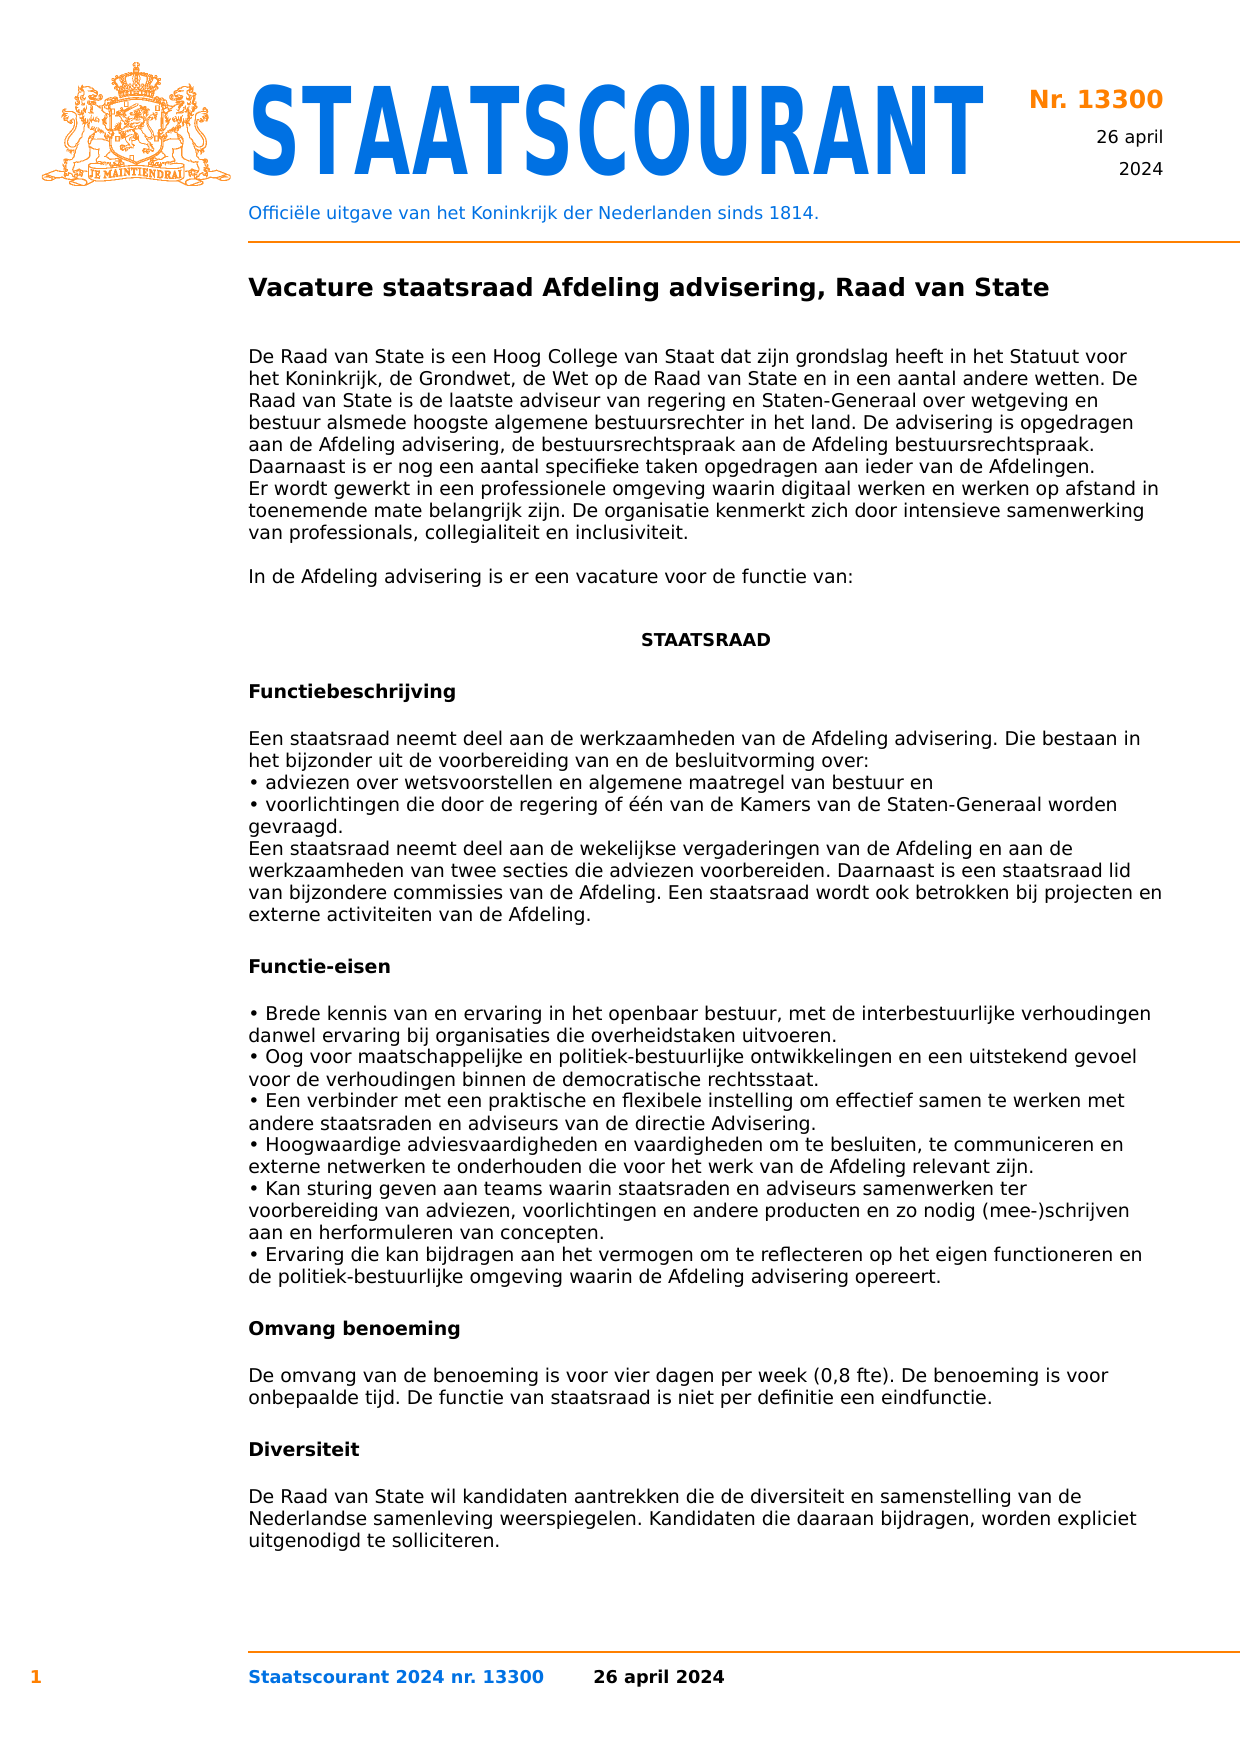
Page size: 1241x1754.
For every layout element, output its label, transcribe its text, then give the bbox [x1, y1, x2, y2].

subtitle Diversiteit [248, 1439, 1163, 1461]
table_header STAATSCOURANT [248, 62, 998, 203]
table_cell Officiële uitgave van het Koninkrijk der Nederlanden sinds 1814. [248, 203, 1240, 241]
table_header Nr. 13300 [998, 62, 1240, 121]
text Er wordt gewerkt in een professionele omgeving waarin digitaal werken en werken op afstand in toenemende mate belangrijk zijn. De organisatie kenmerkt zich door intensieve samenwerking van professionals, collegialiteit en inclusiviteit. [248, 478, 1163, 544]
text Een staatsraad neemt deel aan de werkzaamheden van de Afdeling advisering. Die bestaan in het bijzonder uit de voorbereiding van en de besluitvorming over: [248, 728, 1163, 772]
text • Hoogwaardige adviesvaardigheden en vaardigheden om te besluiten, te communiceren en externe netwerken te onderhouden die voor het werk van de Afdeling relevant zijn. [248, 1134, 1163, 1178]
subtitle Vacature staatsraad Afdeling advisering, Raad van State [248, 273, 1163, 302]
table_cell 2024 [998, 153, 1240, 203]
text De Raad van State is een Hoog College van Staat dat zijn grondslag heeft in het Statuut voor het Koninkrijk, de Grondwet, de Wet op de Raad van State en in een aantal andere wetten. De Raad van State is de laatste adviseur van regering en Staten-Generaal over wetgeving en bestuur alsmede hoogste algemene bestuursrechter in het land. De advisering is opgedragen aan de Afdeling advisering, de bestuursrechtspraak aan de Afdeling bestuursrechtspraak. Daarnaast is er nog een aantal specifieke taken opgedragen aan ieder van de Afdelingen. [248, 346, 1163, 478]
table_cell STAATSRAAD [248, 630, 1163, 651]
text • Kan sturing geven aan teams waarin staatsraden en adviseurs samenwerken ter voorbereiding van adviezen, voorlichtingen en andere producten en zo nodig (mee-)schrijven aan en herformuleren van concepten. [248, 1178, 1163, 1244]
table_header [25, 62, 248, 241]
text • Brede kennis van en ervaring in het openbaar bestuur, met de interbestuurlijke verhoudingen danwel ervaring bij organisaties die overheidstaken uitvoeren. [248, 1002, 1163, 1046]
picture [41, 62, 231, 186]
table_cell 26 april [998, 121, 1240, 153]
text De omvang van de benoeming is voor vier dagen per week (0,8 fte). De benoeming is voor onbepaalde tijd. De functie van staatsraad is niet per definitie een eindfunctie. [248, 1365, 1163, 1409]
text Een staatsraad neemt deel aan de wekelijkse vergaderingen van de Afdeling en aan de werkzaamheden van twee secties die adviezen voorbereiden. Daarnaast is een staatsraad lid van bijzondere commissies van de Afdeling. Een staatsraad wordt ook betrokken bij projecten en externe activiteiten van de Afdeling. [248, 838, 1163, 926]
text • Ervaring die kan bijdragen aan het vermogen om te reflecteren op het eigen functioneren en de politiek-bestuurlijke omgeving waarin de Afdeling advisering opereert. [248, 1244, 1163, 1288]
subtitle Functiebeschrijving [248, 681, 1163, 703]
text • voorlichtingen die door de regering of één van de Kamers van de Staten-Generaal worden gevraagd. [248, 794, 1163, 838]
table_header [248, 610, 1163, 630]
text In de Afdeling advisering is er een vacature voor de functie van: [248, 566, 1163, 588]
subtitle Functie-eisen [248, 956, 1163, 977]
text • Oog voor maatschappelijke en politiek-bestuurlijke ontwikkelingen en een uitstekend gevoel voor de verhoudingen binnen de democratische rechtsstaat. [248, 1046, 1163, 1090]
text • Een verbinder met een praktische en flexibele instelling om effectief samen te werken met andere staatsraden en adviseurs van de directie Advisering. [248, 1090, 1163, 1134]
text De Raad van State wil kandidaten aantrekken die de diversiteit en samenstelling van de Nederlandse samenleving weerspiegelen. Kandidaten die daaraan bijdragen, worden expliciet uitgenodigd te solliciteren. [248, 1486, 1163, 1552]
text • adviezen over wetsvoorstellen en algemene maatregel van bestuur en [248, 772, 1163, 794]
subtitle Omvang benoeming [248, 1318, 1163, 1340]
